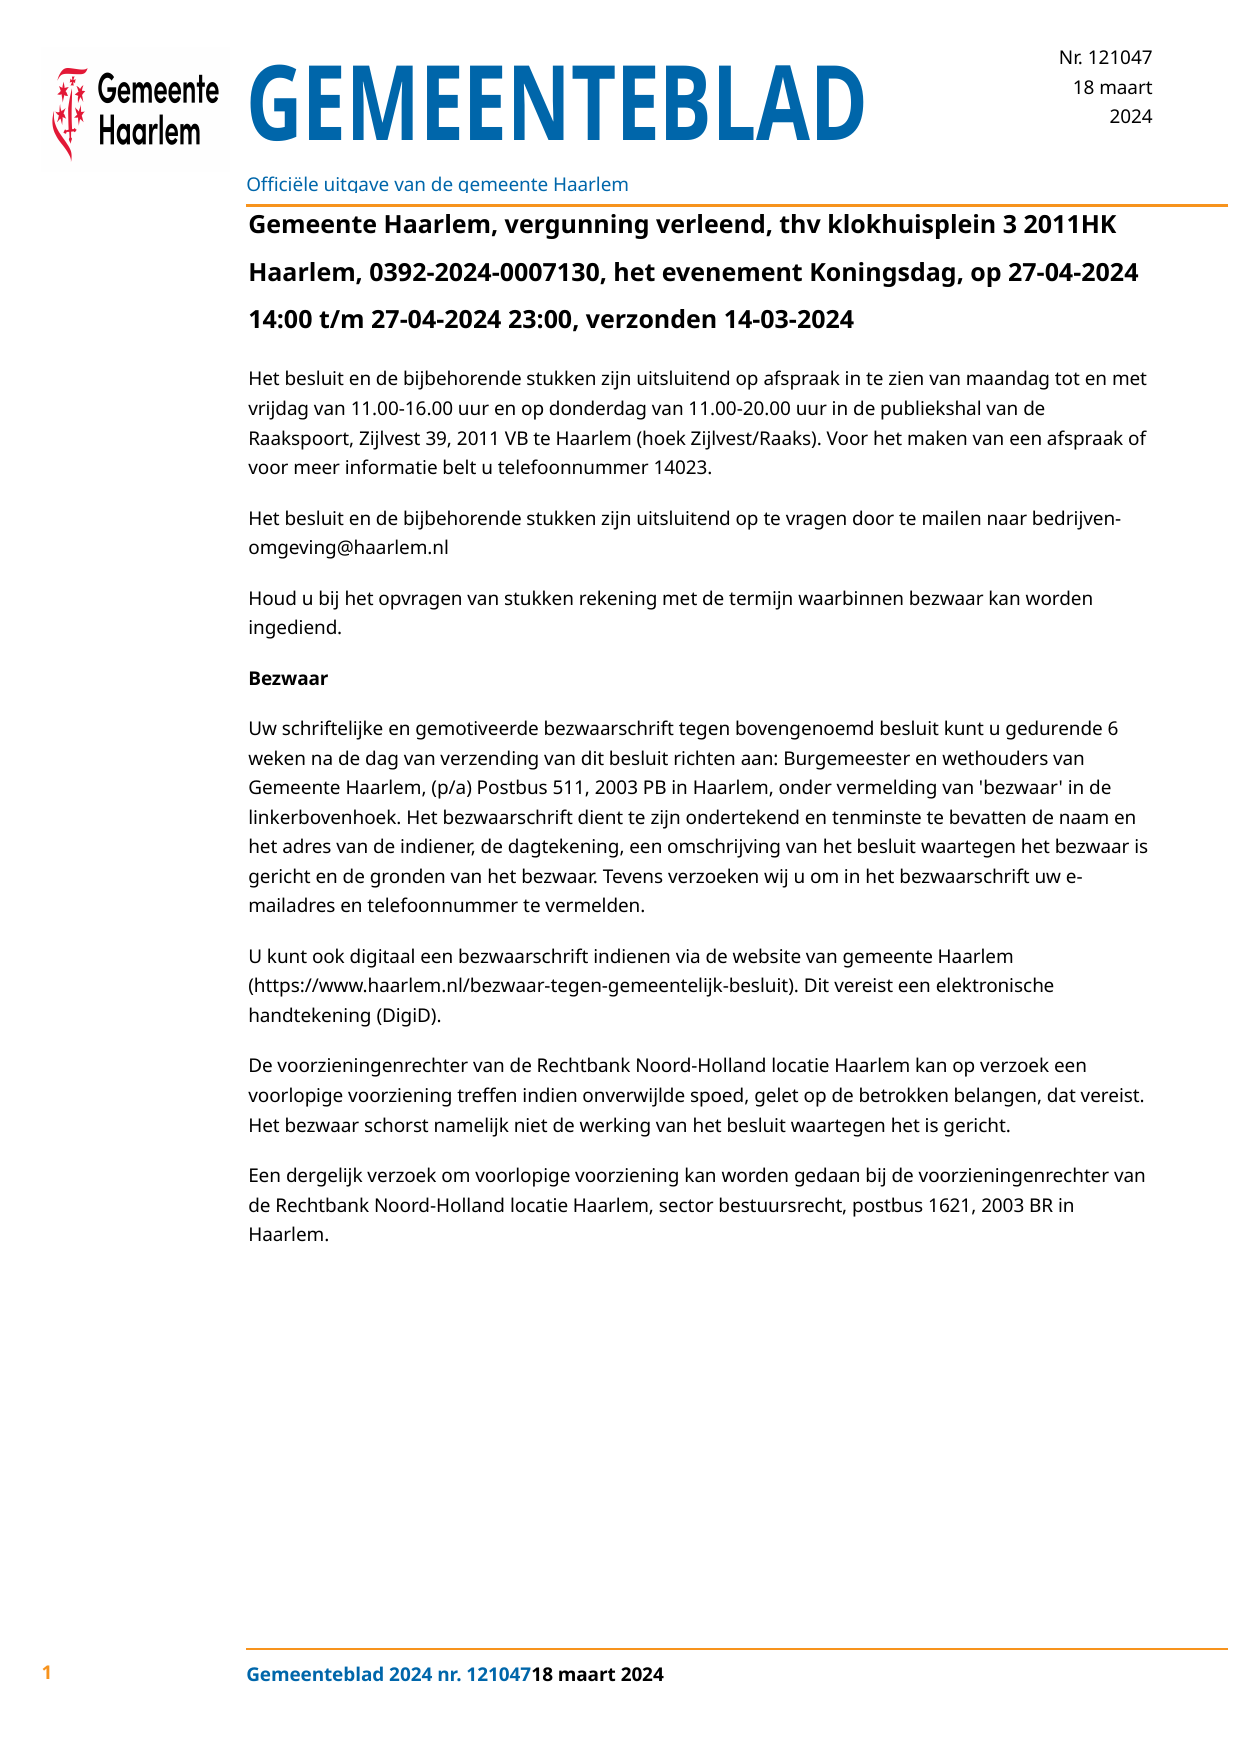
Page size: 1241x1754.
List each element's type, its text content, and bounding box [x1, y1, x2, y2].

text De voorzieningenrechter van de Rechtbank Noord-Holland locatie Haarlem kan op verzoek een voorlopige voorziening treffen indien onverwijlde spoed, gelet op de betrokken belangen, dat vereist. Het bezwaar schorst namelijk niet de werking van het besluit waartegen het is gericht. [248, 1053, 1152, 1137]
text Uw schriftelijke en gemotiveerde bezwaarschrift tegen bovengenoemd besluit kunt u gedurende 6 weken na de dag van verzending van dit besluit richten aan: Burgemeester en wethouders van Gemeente Haarlem, (p/a) Postbus 511, 2003 PB in Haarlem, onder vermelding van 'bezwaar' in de linkerbovenhoek. Het bezwaarschrift dient te zijn ondertekend en tenminste te bevatten de naam en het adres van de indiener, de dagtekening, een omschrijving van het besluit waartegen het bezwaar is gericht en de gronden van het bezwaar. Tevens verzoeken wij u om in het bezwaarschrift uw e-mailadres en telefoonnummer te vermelden. [248, 715, 1152, 918]
text Gemeente Haarlem, vergunning verleend, thv klokhuisplein 3 2011HK Haarlem, 0392-2024-0007130, het evenement Koningsdag, op 27-04-2024 14:00 t/m 27-04-2024 23:00, verzonden 14-03-2024 [248, 207, 1152, 336]
text Het besluit en de bijbehorende stukken zijn uitsluitend op te vragen door te mailen naar bedrijven-omgeving@haarlem.nl [248, 505, 1152, 560]
text U kunt ook digitaal een bezwaarschrift indienen via de website van gemeente Haarlem (https://www.haarlem.nl/bezwaar-tegen-gemeentelijk-besluit). Dit vereist een elektronische handtekening (DigiD). [248, 943, 1152, 1028]
text Een dergelijk verzoek om voorlopige voorziening kan worden gedaan bij de voorzieningenrechter van de Rechtbank Noord-Holland locatie Haarlem, sector bestuursrecht, postbus 1621, 2003 BR in Haarlem. [248, 1162, 1152, 1247]
text Het besluit en de bijbehorende stukken zijn uitsluitend op afspraak in te zien van maandag tot en met vrijdag van 11.00-16.00 uur en op donderdag van 11.00-20.00 uur in de publiekshal van de Raakspoort, Zijlvest 39, 2011 VB te Haarlem (hoek Zijlvest/Raaks). Voor het maken van een afspraak of voor meer informatie belt u telefoonnummer 14023. [248, 366, 1152, 480]
text Bezwaar [248, 665, 1152, 690]
picture [41, 47, 231, 172]
text Houd u bij het opvragen van stukken rekening met de termijn waarbinnen bezwaar kan worden ingediend. [248, 585, 1152, 640]
